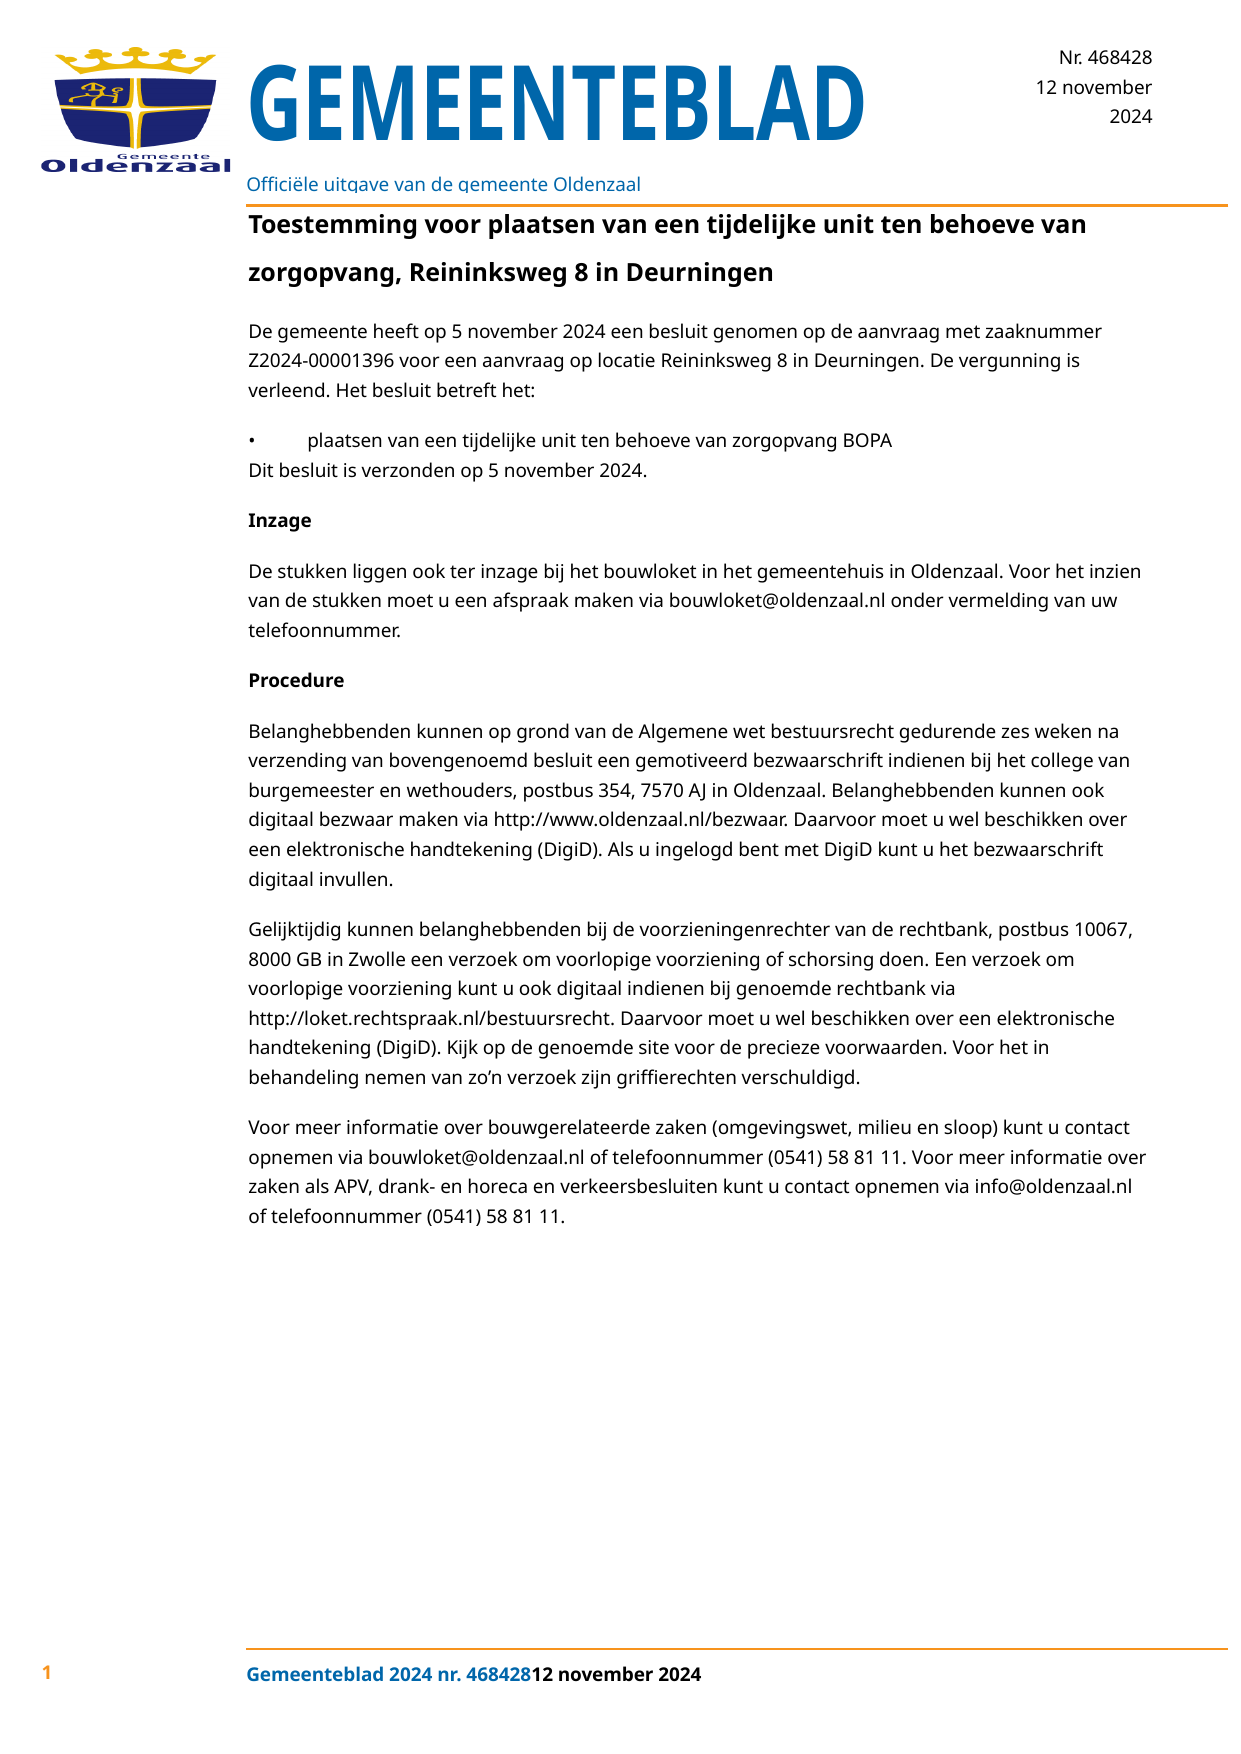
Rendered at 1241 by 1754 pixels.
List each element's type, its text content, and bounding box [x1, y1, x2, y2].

picture [41, 47, 231, 172]
list plaatsen van een tijdelijke unit ten behoeve van zorgopvang BOPA [248, 427, 1152, 453]
text Toestemming voor plaatsen van een tijdelijke unit ten behoeve van zorgopvang, Reininksweg 8 in Deurningen [248, 207, 1152, 288]
text Gelijktijdig kunnen belanghebbenden bij de voorzieningenrechter van de rechtbank, postbus 10067, 8000 GB in Zwolle een verzoek om voorlopige voorziening of schorsing doen. Een verzoek om voorlopige voorziening kunt u ook digitaal indienen bij genoemde rechtbank via http://loket.rechtspraak.nl/bestuursrecht. Daarvoor moet u wel beschikken over een elektronische handtekening (DigiD). Kijk op de genoemde site voor de precieze voorwaarden. Voor het in behandeling nemen van zo’n verzoek zijn griffierechten verschuldigd. [248, 916, 1152, 1090]
text Dit besluit is verzonden op 5 november 2024. [248, 457, 1152, 483]
text De stukken liggen ook ter inzage bij het bouwloket in het gemeentehuis in Oldenzaal. Voor het inzien van de stukken moet u een afspraak maken via bouwloket@oldenzaal.nl onder vermelding van uw telefoonnummer. [248, 558, 1152, 643]
text Belanghebbenden kunnen op grond van de Algemene wet bestuursrecht gedurende zes weken na verzending van bovengenoemd besluit een gemotiveerd bezwaarschrift indienen bij het college van burgemeester en wethouders, postbus 354, 7570 AJ in Oldenzaal. Belanghebbenden kunnen ook digitaal bezwaar maken via http://www.oldenzaal.nl/bezwaar. Daarvoor moet u wel beschikken over een elektronische handtekening (DigiD). Als u ingelogd bent met DigiD kunt u het bezwaarschrift digitaal invullen. [248, 718, 1152, 892]
text Inzage [248, 507, 1152, 533]
text De gemeente heeft op 5 november 2024 een besluit genomen op de aanvraag met zaaknummer Z2024-00001396 voor een aanvraag op locatie Reininksweg 8 in Deurningen. De vergunning is verleend. Het besluit betreft het: [248, 318, 1152, 403]
text Voor meer informatie over bouwgerelateerde zaken (omgevingswet, milieu en sloop) kunt u contact opnemen via bouwloket@oldenzaal.nl of telefoonnummer (0541) 58 81 11. Voor meer informatie over zaken als APV, drank- en horeca en verkeersbesluiten kunt u contact opnemen via info@oldenzaal.nl of telefoonnummer (0541) 58 81 11. [248, 1114, 1152, 1229]
text Procedure [248, 667, 1152, 693]
